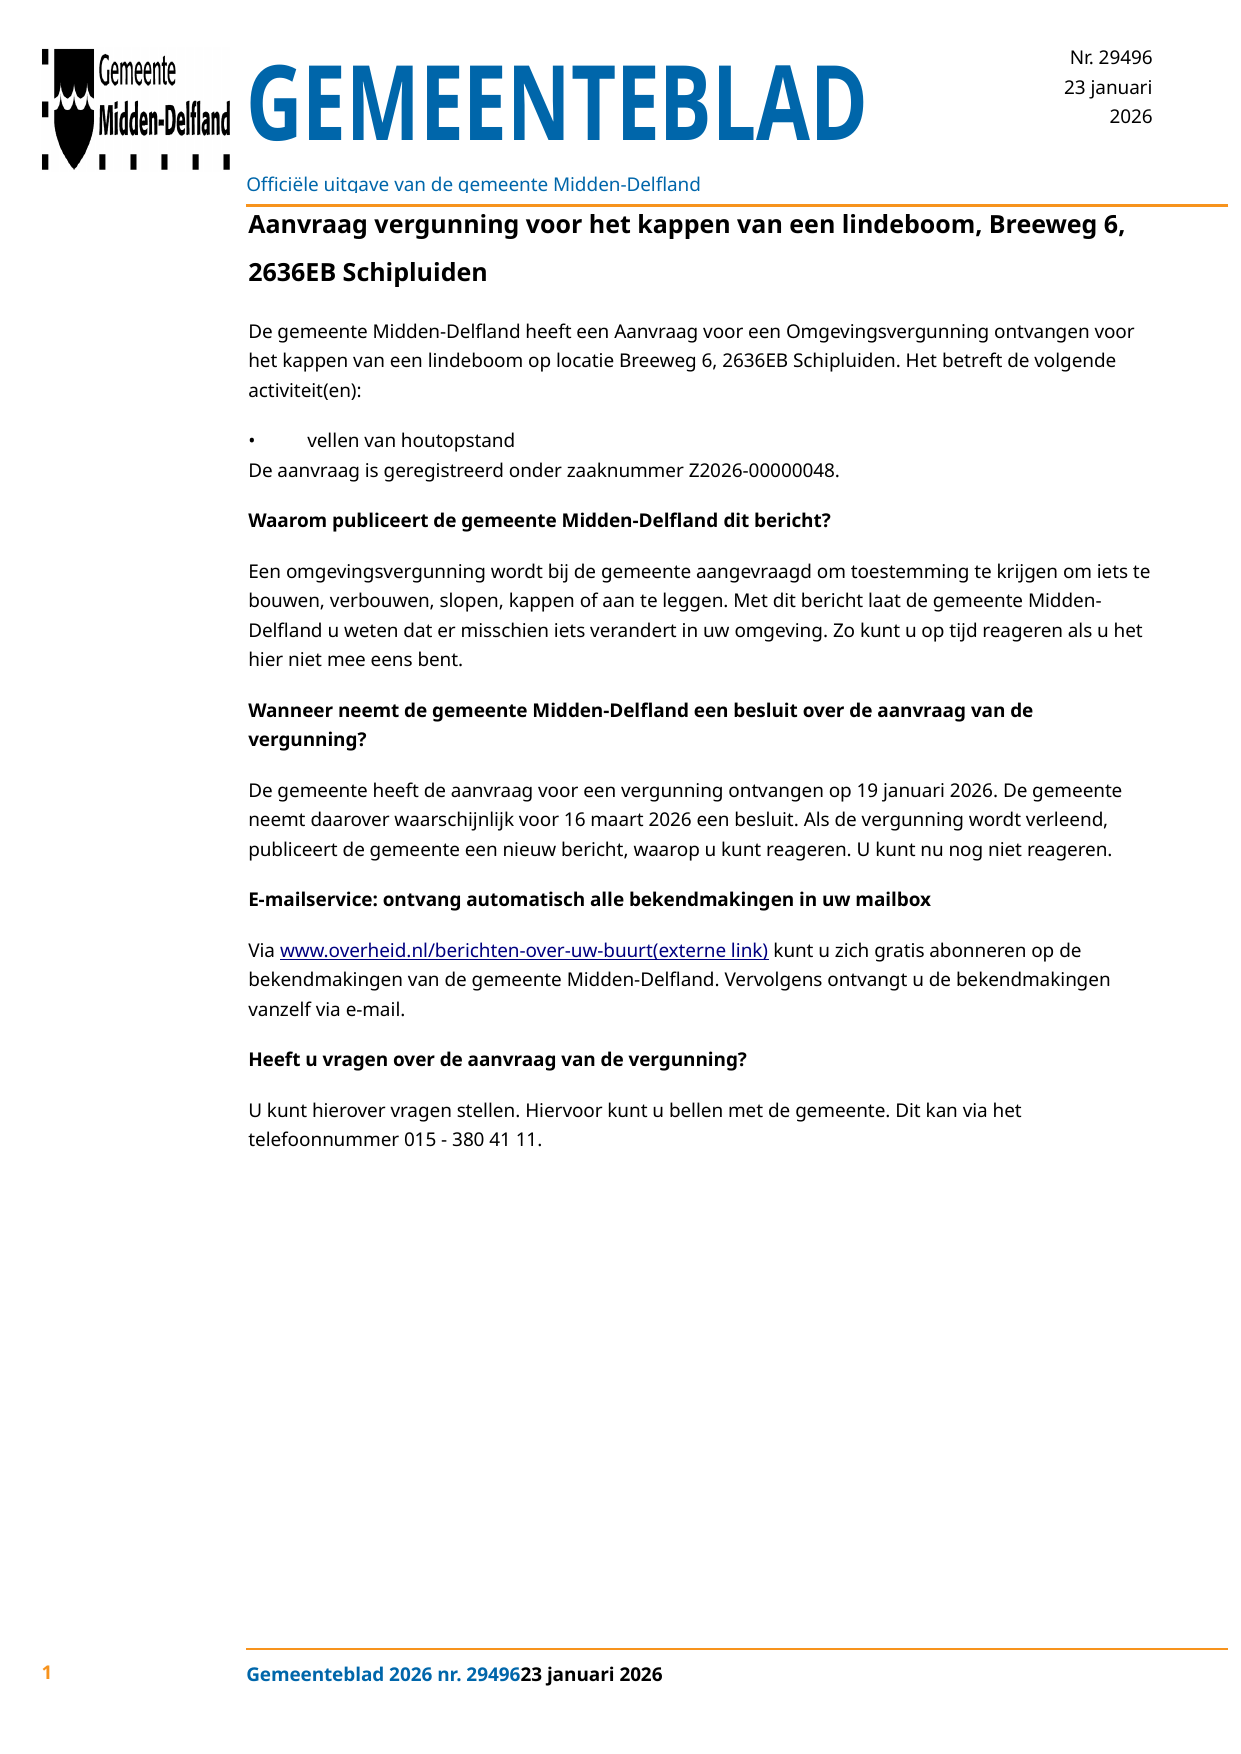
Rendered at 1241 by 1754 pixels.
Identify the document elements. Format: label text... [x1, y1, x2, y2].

list vellen van houtopstand [248, 427, 1152, 453]
text U kunt hierover vragen stellen. Hiervoor kunt u bellen met de gemeente. Dit kan via het telefoonnummer 015 - 380 41 11. [248, 1097, 1152, 1152]
text De aanvraag is geregistreerd onder zaaknummer Z2026-00000048. [248, 457, 1152, 483]
text De gemeente Midden-Delfland heeft een Aanvraag voor een Omgevingsvergunning ontvangen voor het kappen van een lindeboom op locatie Breeweg 6, 2636EB Schipluiden. Het betreft de volgende activiteit(en): [248, 318, 1152, 403]
text Via www.overheid.nl/berichten-over-uw-buurt(externe link) kunt u zich gratis abonneren op de bekendmakingen van de gemeente Midden-Delfland. Vervolgens ontvangt u de bekendmakingen vanzelf via e-mail. [248, 937, 1152, 1022]
text Wanneer neemt de gemeente Midden-Delfland een besluit over de aanvraag van de vergunning? [248, 697, 1152, 752]
text Heeft u vragen over de aanvraag van de vergunning? [248, 1047, 1152, 1072]
picture [41, 47, 231, 172]
text Aanvraag vergunning voor het kappen van een lindeboom, Breeweg 6, 2636EB Schipluiden [248, 207, 1152, 288]
text Een omgevingsvergunning wordt bij de gemeente aangevraagd om toestemming te krijgen om iets te bouwen, verbouwen, slopen, kappen of aan te leggen. Met dit bericht laat de gemeente Midden-Delfland u weten dat er misschien iets verandert in uw omgeving. Zo kunt u op tijd reageren als u het hier niet mee eens bent. [248, 558, 1152, 672]
text De gemeente heeft de aanvraag voor een vergunning ontvangen op 19 januari 2026. De gemeente neemt daarover waarschijnlijk voor 16 maart 2026 een besluit. Als de vergunning wordt verleend, publiceert de gemeente een nieuw bericht, waarop u kunt reageren. U kunt nu nog niet reageren. [248, 777, 1152, 862]
text E-mailservice: ontvang automatisch alle bekendmakingen in uw mailbox [248, 887, 1152, 912]
text Waarom publiceert de gemeente Midden-Delfland dit bericht? [248, 507, 1152, 533]
